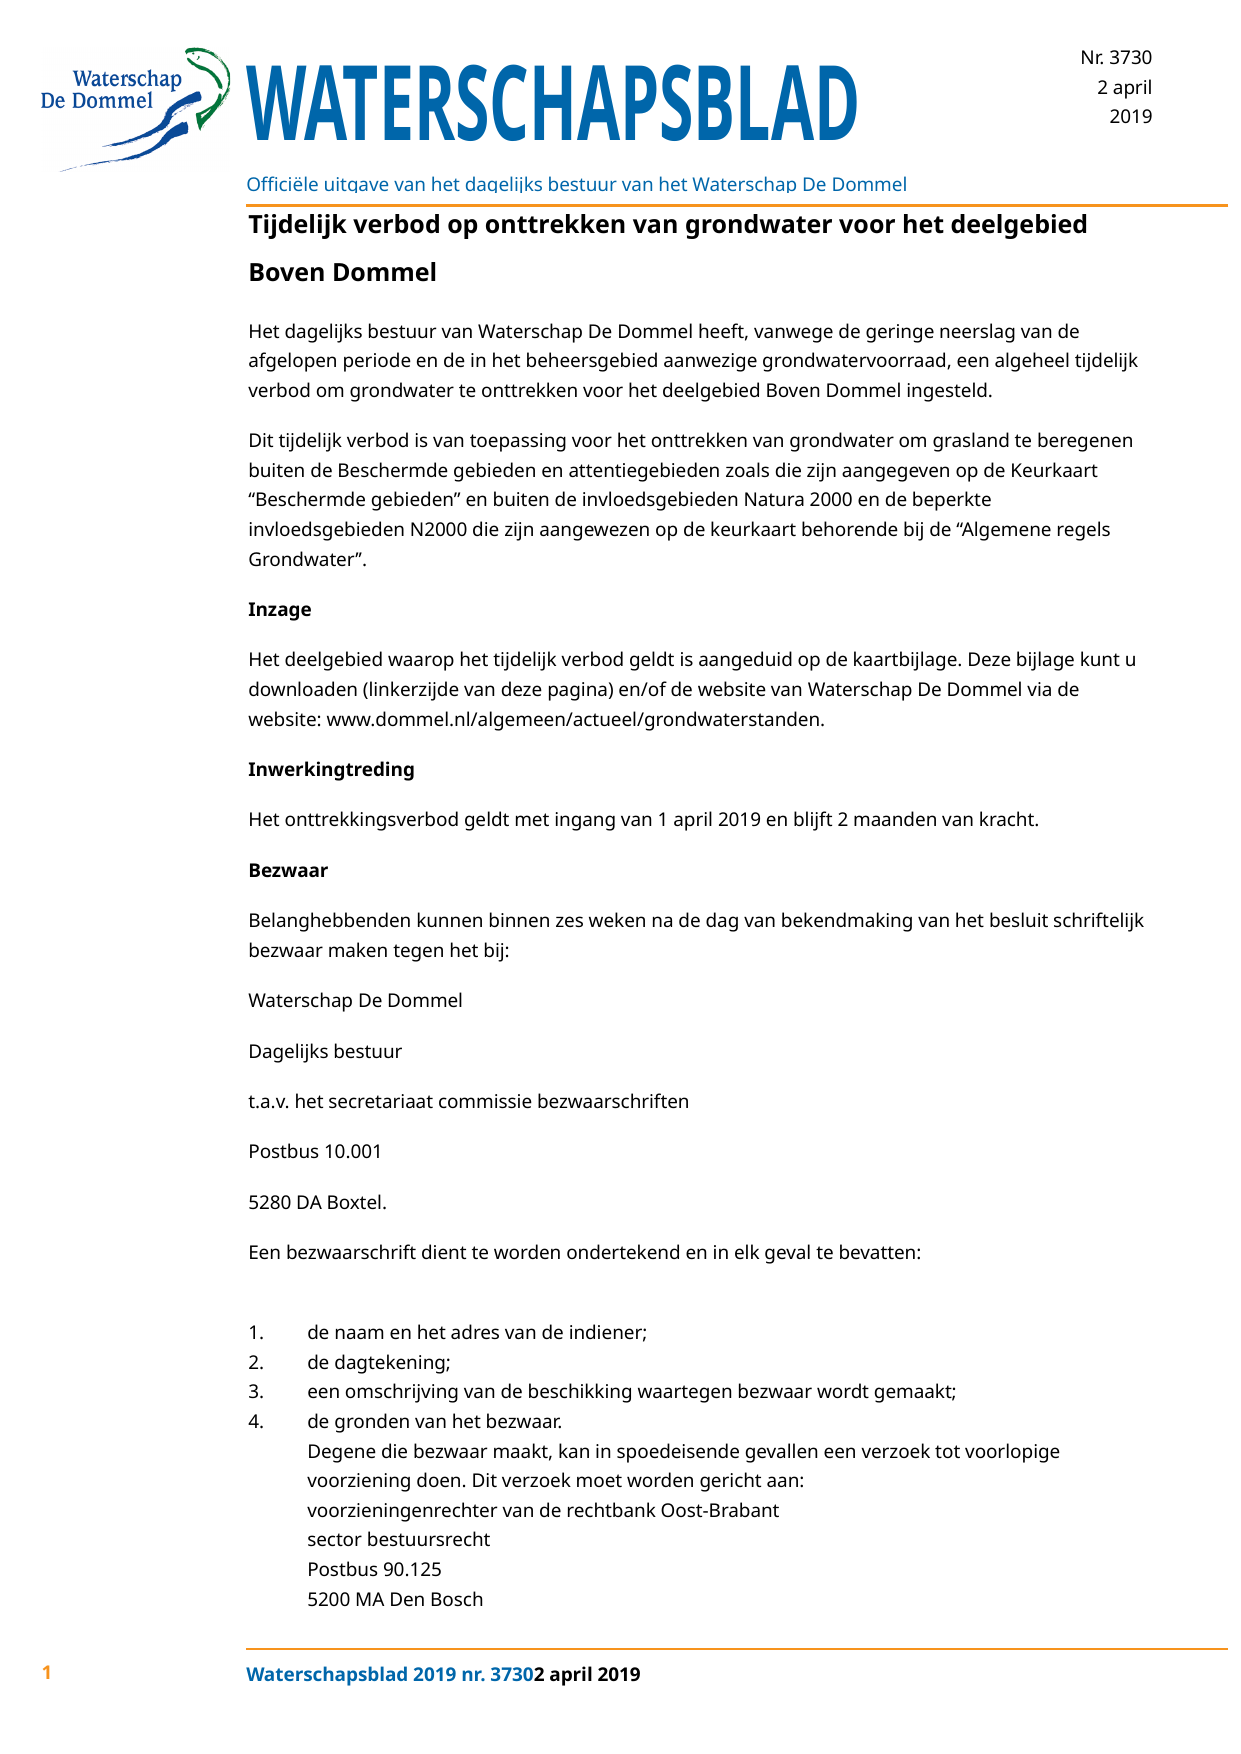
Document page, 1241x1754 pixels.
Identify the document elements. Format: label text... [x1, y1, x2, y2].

list een omschrijving van de beschikking waartegen bezwaar wordt gemaakt; [248, 1379, 1152, 1404]
text 5280 DA Boxtel. [248, 1189, 1152, 1215]
text Waterschap De Dommel [248, 987, 1152, 1013]
text Een bezwaarschrift dient te worden ondertekend en in elk geval te bevatten: [248, 1239, 1152, 1265]
text Dagelijks bestuur [248, 1038, 1152, 1064]
text Belanghebbenden kunnen binnen zes weken na de dag van bekendmaking van het besluit schriftelijk bezwaar maken tegen het bij: [248, 907, 1152, 963]
list Degene die bezwaar maakt, kan in spoedeisende gevallen een verzoek tot voorlopige voorziening doen. Dit verzoek moet worden gericht aan: [248, 1438, 1152, 1493]
list Postbus 90.125 [248, 1556, 1152, 1582]
text Het onttrekkingsverbod geldt met ingang van 1 april 2019 en blijft 2 maanden van kracht. [248, 807, 1152, 832]
text Inzage [248, 596, 1152, 622]
text Postbus 10.001 [248, 1139, 1152, 1164]
text Dit tijdelijk verbod is van toepassing voor het onttrekken van grondwater om grasland te beregenen buiten de Beschermde gebieden en attentiegebieden zoals die zijn aangegeven op de Keurkaart “Beschermde gebieden” en buiten de invloedsgebieden Natura 2000 en de beperkte invloedsgebieden N2000 die zijn aangewezen op de keurkaart behorende bij de “Algemene regels Grondwater’’. [248, 427, 1152, 572]
text Inwerkingtreding [248, 756, 1152, 782]
list de dagtekening; [248, 1349, 1152, 1375]
list de gronden van het bezwaar. [248, 1408, 1152, 1434]
text Bezwaar [248, 857, 1152, 883]
list sector bestuursrecht [248, 1527, 1152, 1552]
text Het dagelijks bestuur van Waterschap De Dommel heeft, vanwege de geringe neerslag van de afgelopen periode en de in het beheersgebied aanwezige grondwatervoorraad, een algeheel tijdelijk verbod om grondwater te onttrekken voor het deelgebied Boven Dommel ingesteld. [248, 318, 1152, 403]
text Tijdelijk verbod op onttrekken van grondwater voor het deelgebied Boven Dommel [248, 207, 1152, 288]
list 5200 MA Den Bosch [248, 1586, 1152, 1612]
list voorzieningenrechter van de rechtbank Oost-Brabant [248, 1497, 1152, 1523]
text Het deelgebied waarop het tijdelijk verbod geldt is aangeduid op de kaartbijlage. Deze bijlage kunt u downloaden (linkerzijde van deze pagina) en/of de website van Waterschap De Dommel via de website: www.dommel.nl/algemeen/actueel/grondwaterstanden. [248, 647, 1152, 732]
picture [41, 47, 231, 172]
list de naam en het adres van de indiener; [248, 1319, 1152, 1345]
text t.a.v. het secretariaat commissie bezwaarschriften [248, 1088, 1152, 1114]
